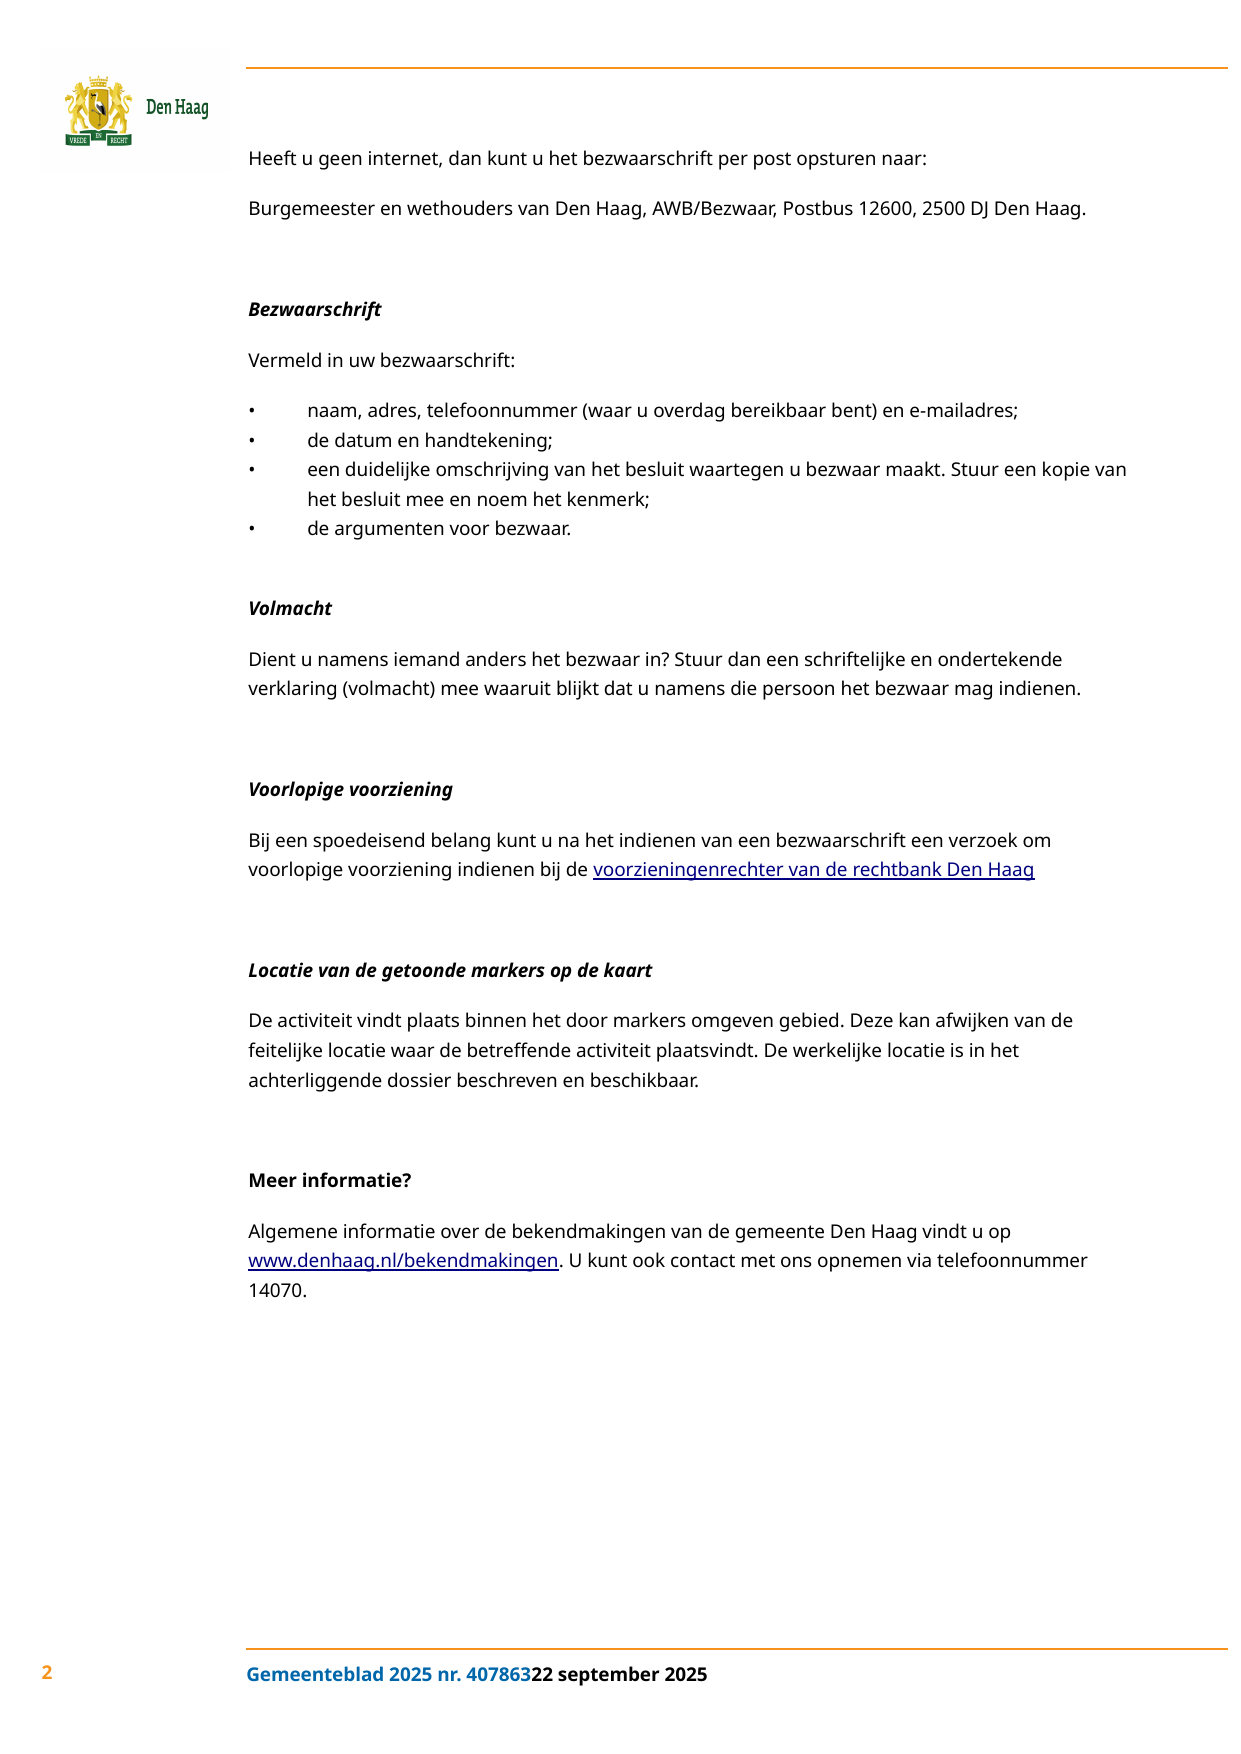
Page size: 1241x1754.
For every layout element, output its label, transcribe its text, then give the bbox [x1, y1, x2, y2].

text Dient u namens iemand anders het bezwaar in? Stuur dan een schriftelijke en ondertekende verklaring (volmacht) mee waaruit blijkt dat u namens die persoon het bezwaar mag indienen. [248, 646, 1152, 701]
text Meer informatie? [248, 1168, 1152, 1193]
list naam, adres, telefoonnummer (waar u overdag bereikbaar bent) en e-mailadres; [248, 397, 1152, 423]
text Heeft u geen internet, dan kunt u het bezwaarschrift per post opsturen naar: [248, 145, 1152, 171]
text Burgemeester en wethouders van Den Haag, AWB/Bezwaar, Postbus 12600, 2500 DJ Den Haag. [248, 196, 1152, 221]
text Locatie van de getoonde markers op de kaart [248, 957, 1152, 983]
picture [41, 47, 231, 172]
text Bij een spoedeisend belang kunt u na het indienen van een bezwaarschrift een verzoek om voorlopige voorziening indienen bij de voorzieningenrechter van de rechtbank Den Haag [248, 827, 1152, 882]
list de argumenten voor bezwaar. [248, 516, 1152, 541]
text Bezwaarschrift [248, 296, 1152, 322]
text Vermeld in uw bezwaarschrift: [248, 347, 1152, 373]
list de datum en handtekening; [248, 427, 1152, 453]
text De activiteit vindt plaats binnen het door markers omgeven gebied. Deze kan afwijken van de feitelijke locatie waar de betreffende activiteit plaatsvindt. De werkelijke locatie is in het achterliggende dossier beschreven en beschikbaar. [248, 1008, 1152, 1093]
list een duidelijke omschrijving van het besluit waartegen u bezwaar maakt. Stuur een kopie van het besluit mee en noem het kenmerk; [248, 456, 1152, 512]
text Voorlopige voorziening [248, 776, 1152, 802]
text Volmacht [248, 596, 1152, 621]
text Algemene informatie over de bekendmakingen van de gemeente Den Haag vindt u op www.denhaag.nl/bekendmakingen. U kunt ook contact met ons opnemen via telefoonnummer 14070. [248, 1218, 1152, 1303]
